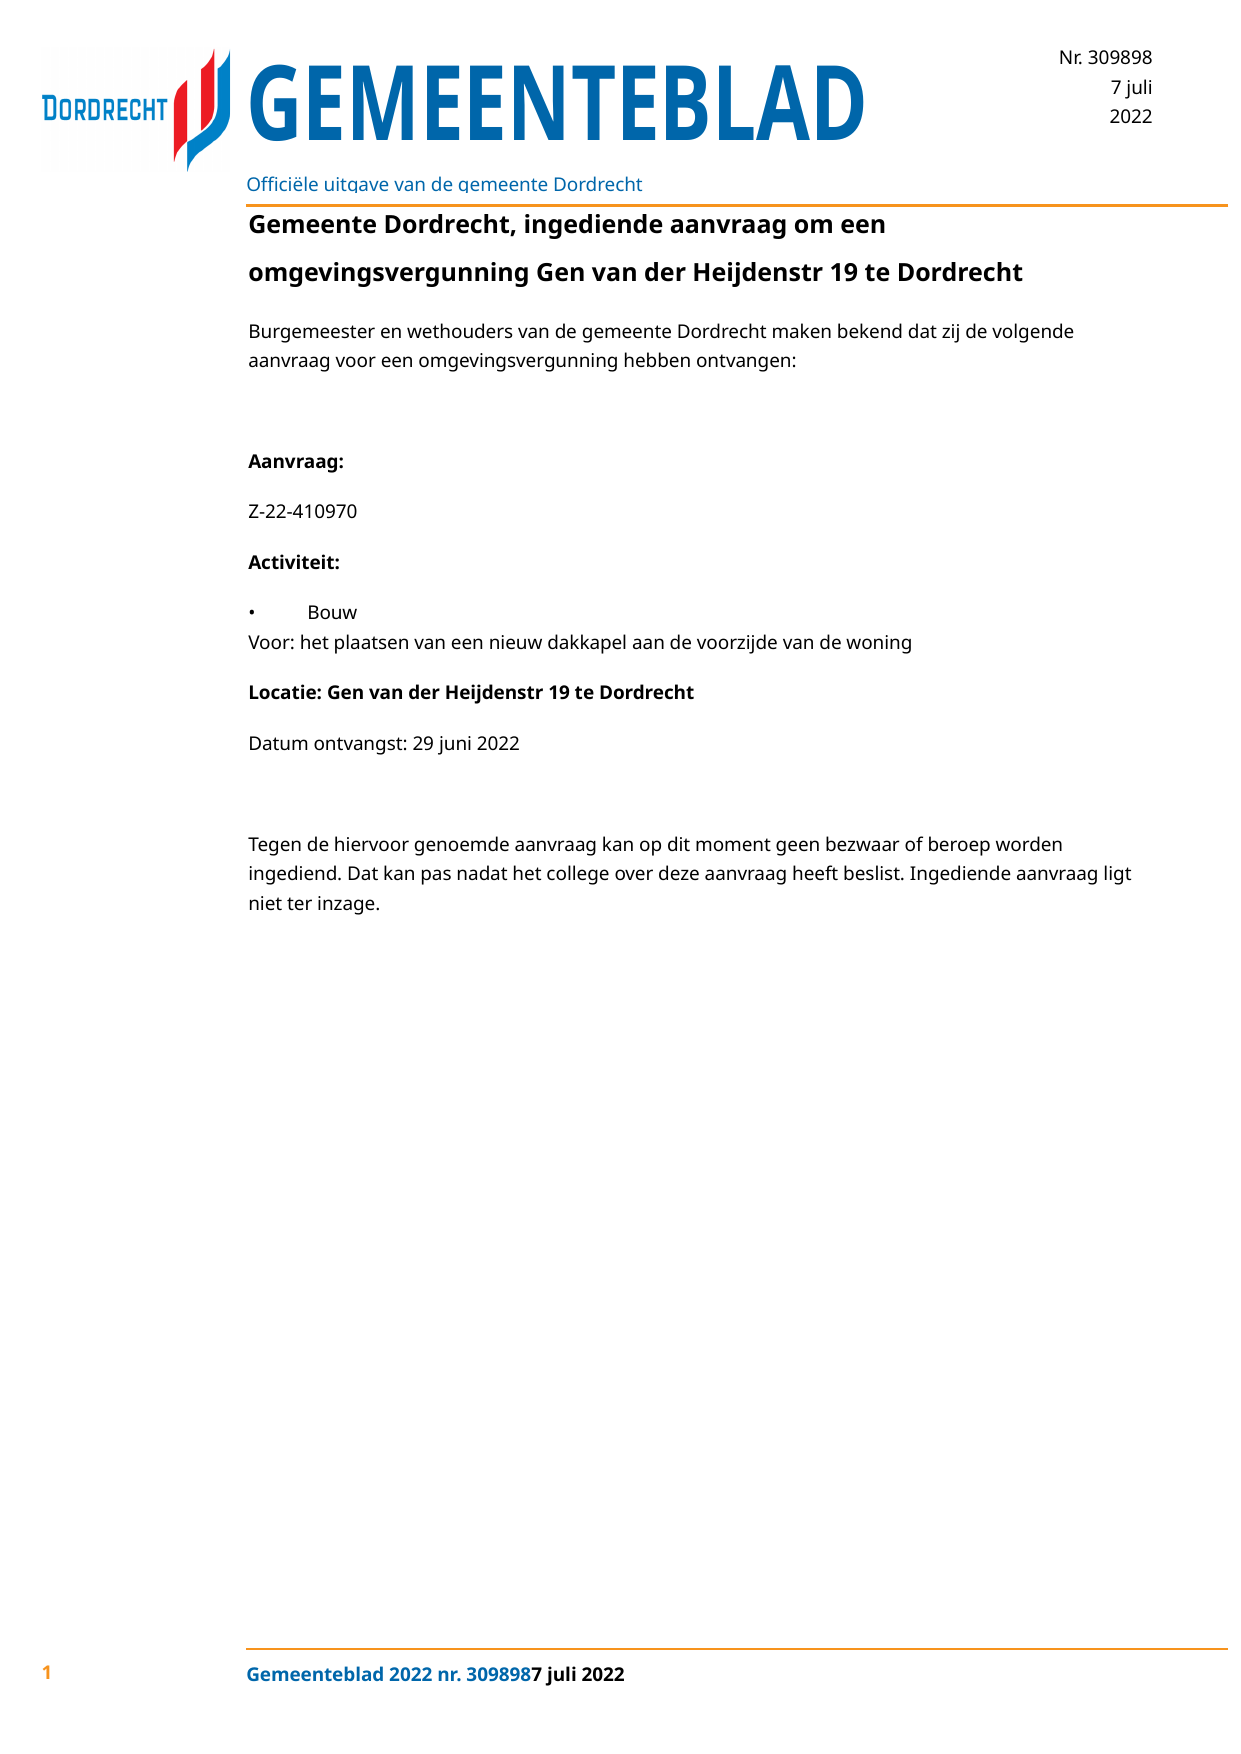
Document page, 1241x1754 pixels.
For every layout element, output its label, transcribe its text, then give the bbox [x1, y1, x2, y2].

text Tegen de hiervoor genoemde aanvraag kan op dit moment geen bezwaar of beroep worden ingediend. Dat kan pas nadat het college over deze aanvraag heeft beslist. Ingediende aanvraag ligt niet ter inzage. [248, 831, 1152, 916]
text Datum ontvangst: 29 juni 2022 [248, 730, 1152, 756]
text Aanvraag: [248, 448, 1152, 474]
text Activiteit: [248, 549, 1152, 575]
list Bouw [248, 599, 1152, 625]
text Burgemeester en wethouders van de gemeente Dordrecht maken bekend dat zij de volgende aanvraag voor een omgevingsvergunning hebben ontvangen: [248, 318, 1152, 373]
text Gemeente Dordrecht, ingediende aanvraag om een omgevingsvergunning Gen van der Heijdenstr 19 te Dordrecht [248, 207, 1152, 288]
picture [41, 47, 231, 172]
text Voor: het plaatsen van een nieuw dakkapel aan de voorzijde van de woning [248, 629, 1152, 655]
text Locatie: Gen van der Heijdenstr 19 te Dordrecht [248, 679, 1152, 705]
text Z-22-410970 [248, 499, 1152, 524]
